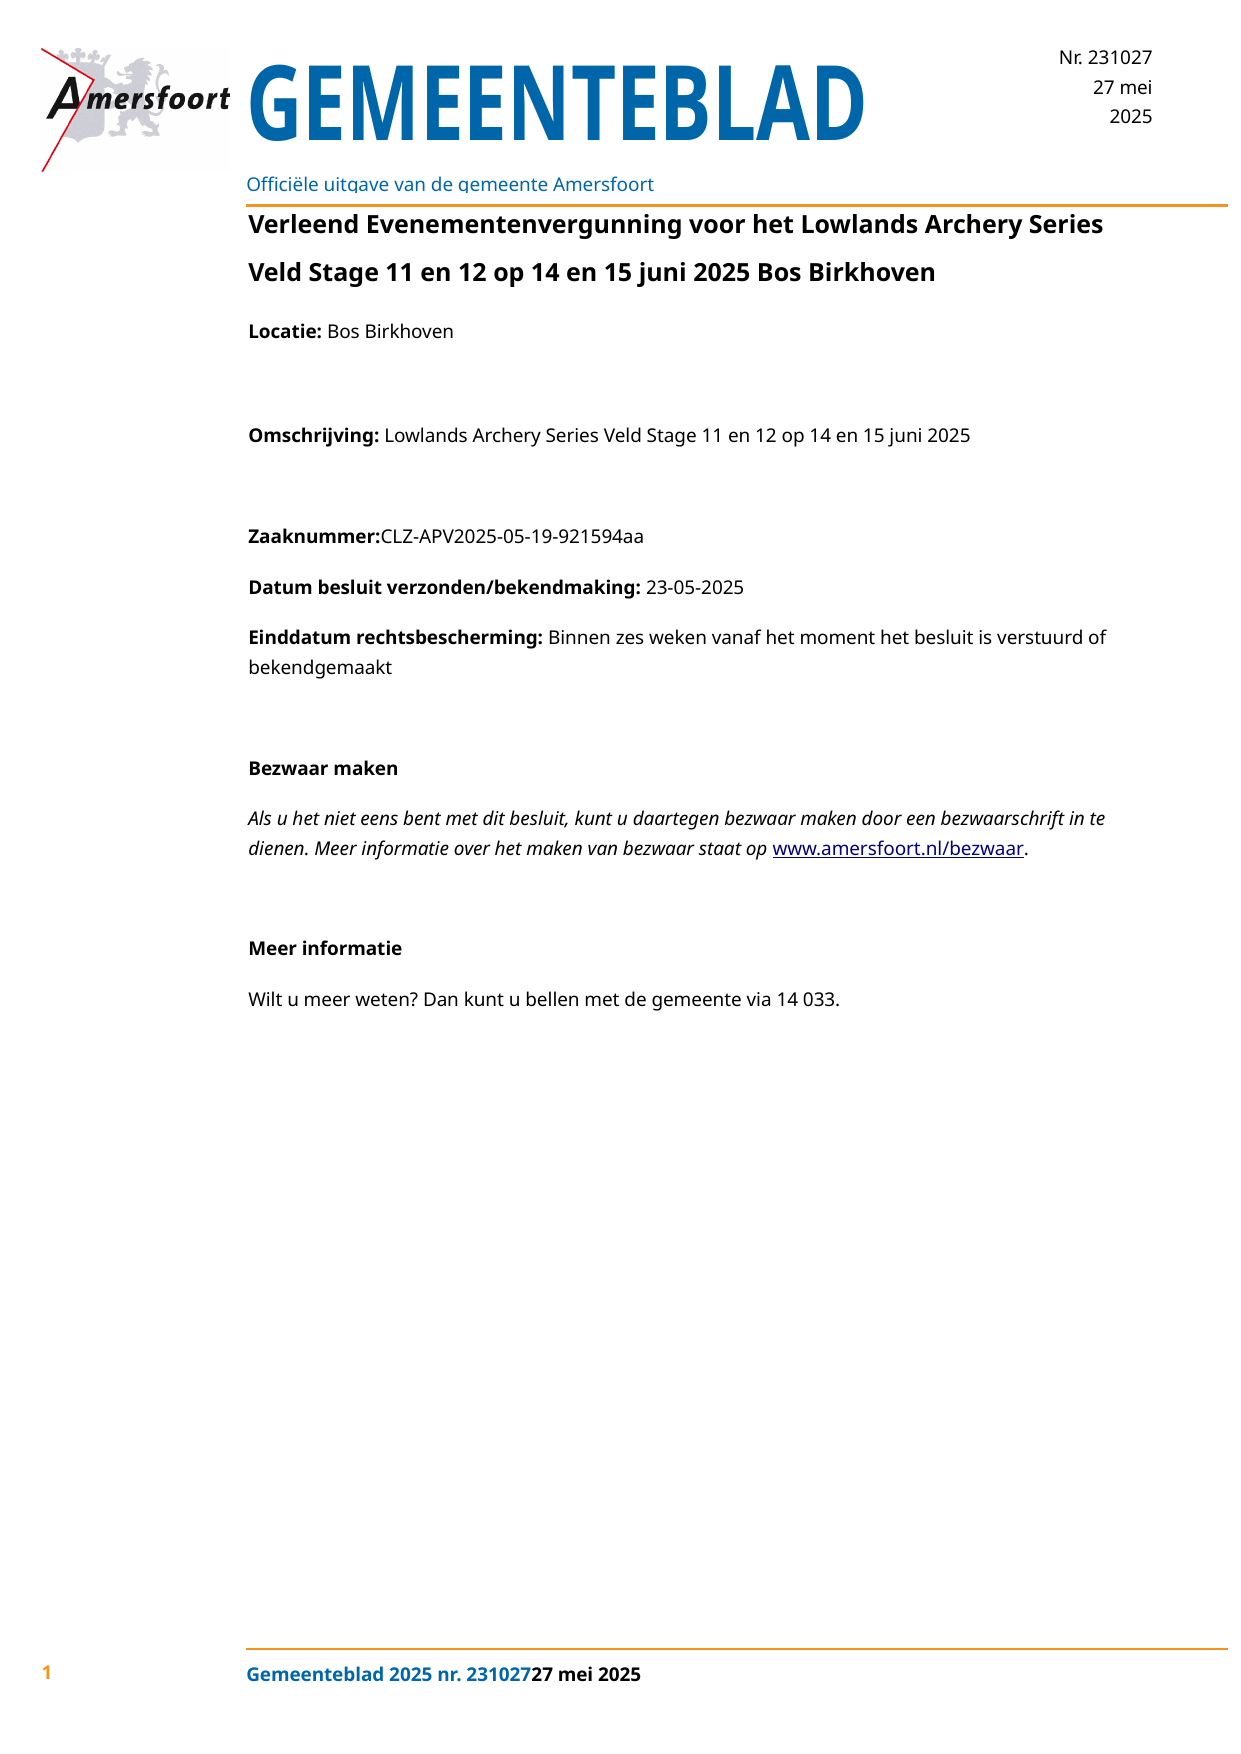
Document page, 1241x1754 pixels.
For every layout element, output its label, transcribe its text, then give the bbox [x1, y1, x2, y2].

picture [41, 47, 231, 172]
text Einddatum rechtsbescherming: Binnen zes weken vanaf het moment het besluit is verstuurd of bekendgemaakt [248, 624, 1152, 680]
text ﻿Omschrijving: Lowlands Archery Series Veld Stage 11 en 12 op 14 en 15 juni 2025 [248, 419, 1152, 448]
text Bezwaar maken [248, 755, 1152, 781]
text Zaaknummer:CLZ-APV2025-05-19-921594aa [248, 523, 1152, 549]
text Wilt u meer weten? Dan kunt u bellen met de gemeente via 14 033. [248, 986, 1152, 1012]
text Meer informatie [248, 936, 1152, 961]
text Locatie: Bos Birkhoven [248, 318, 1152, 344]
text Datum besluit verzonden/bekendmaking: 23-05-2025 [248, 574, 1152, 600]
text Als u het niet eens bent met dit besluit, kunt u daartegen bezwaar maken door een bezwaarschrift in te dienen. Meer informatie over het maken van bezwaar staat op www.amersfoort.nl/bezwaar. [248, 805, 1152, 861]
text Verleend Evenementenvergunning voor het Lowlands Archery Series Veld Stage 11 en 12 op 14 en 15 juni 2025 Bos Birkhoven [248, 207, 1152, 288]
